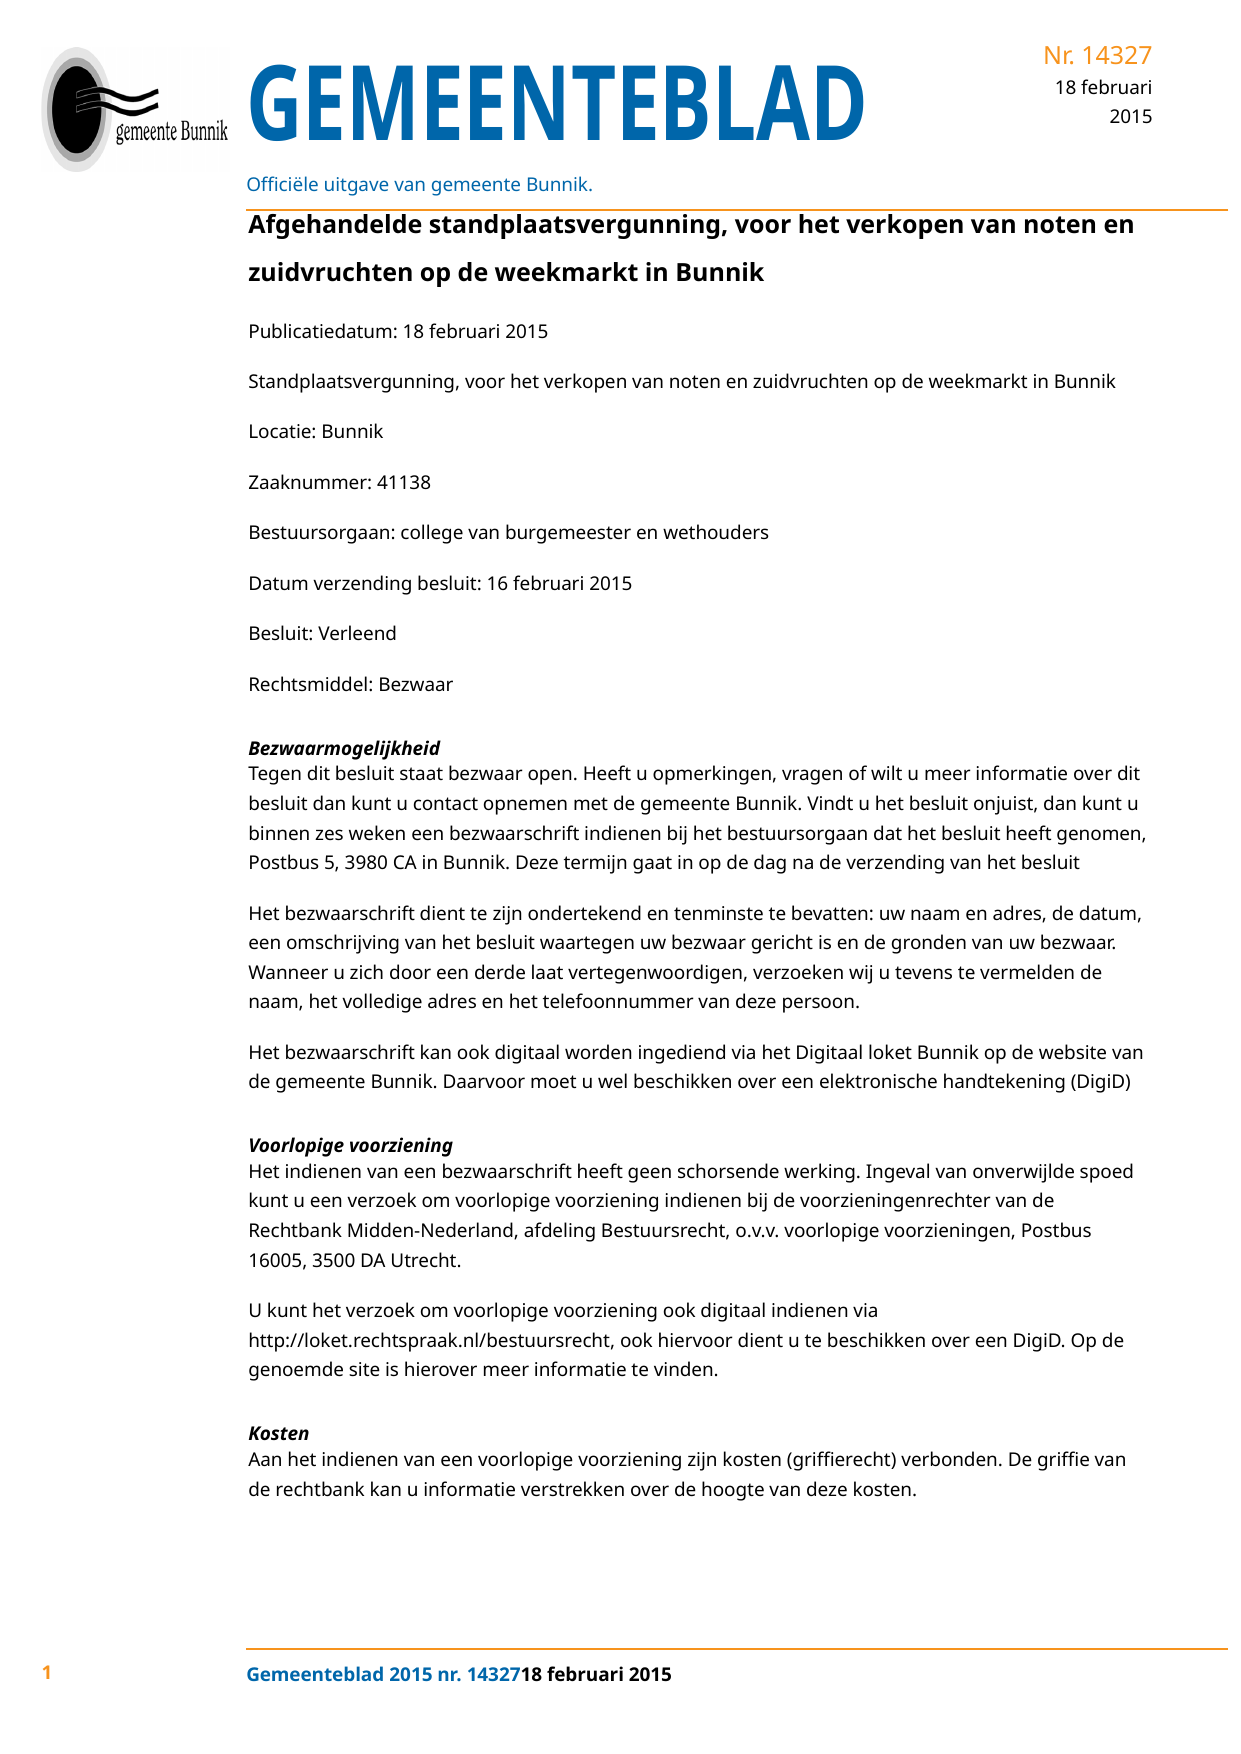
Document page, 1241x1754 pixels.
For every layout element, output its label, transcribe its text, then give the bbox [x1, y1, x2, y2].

text Publicatiedatum: 18 februari 2015 [248, 318, 1152, 344]
text Datum verzending besluit: 16 februari 2015 [248, 570, 1152, 596]
text Kosten [248, 1420, 1152, 1446]
text Locatie: Bunnik [248, 419, 1152, 444]
text Het bezwaarschrift dient te zijn ondertekend en tenminste te bevatten: uw naam en adres, de datum, een omschrijving van het besluit waartegen uw bezwaar gericht is en de gronden van uw bezwaar. Wanneer u zich door een derde laat vertegenwoordigen, verzoeken wij u tevens te vermelden de naam, het volledige adres en het telefoonnummer van deze persoon. [248, 900, 1152, 1014]
text Het indienen van een bezwaarschrift heeft geen schorsende werking. Ingeval van onverwijlde spoed kunt u een verzoek om voorlopige voorziening indienen bij de voorzieningenrechter van de Rechtbank Midden-Nederland, afdeling Bestuursrecht, o.v.v. voorlopige voorzieningen, Postbus 16005, 3500 DA Utrecht. [248, 1158, 1152, 1273]
text Rechtsmiddel: Bezwaar [248, 671, 1152, 697]
text Bezwaarmogelijkheid [248, 735, 1152, 761]
text Tegen dit besluit staat bezwaar open. Heeft u opmerkingen, vragen of wilt u meer informatie over dit besluit dan kunt u contact opnemen met de gemeente Bunnik. Vindt u het besluit onjuist, dan kunt u binnen zes weken een bezwaarschrift indienen bij het bestuursorgaan dat het besluit heeft genomen, Postbus 5, 3980 CA in Bunnik. Deze termijn gaat in op de dag na de verzending van het besluit [248, 761, 1152, 875]
text Besluit: Verleend [248, 620, 1152, 646]
text U kunt het verzoek om voorlopige voorziening ook digitaal indienen via http://loket.rechtspraak.nl/bestuursrecht, ook hiervoor dient u te beschikken over een DigiD. Op de genoemde site is hierover meer informatie te vinden. [248, 1297, 1152, 1382]
text Bestuursorgaan: college van burgemeester en wethouders [248, 519, 1152, 545]
text Afgehandelde standplaatsvergunning, voor het verkopen van noten en zuidvruchten op de weekmarkt in Bunnik [248, 211, 1152, 288]
text Voorlopige voorziening [248, 1132, 1152, 1158]
text Het bezwaarschrift kan ook digitaal worden ingediend via het Digitaal loket Bunnik op de website van de gemeente Bunnik. Daarvoor moet u wel beschikken over een elektronische handtekening (DigiD) [248, 1039, 1152, 1094]
text Zaaknummer: 41138 [248, 469, 1152, 495]
text Aan het indienen van een voorlopige voorziening zijn kosten (griffierecht) verbonden. De griffie van de rechtbank kan u informatie verstrekken over de hoogte van deze kosten. [248, 1446, 1152, 1501]
text Standplaatsvergunning, voor het verkopen van noten en zuidvruchten op de weekmarkt in Bunnik [248, 368, 1152, 394]
picture [41, 47, 231, 172]
